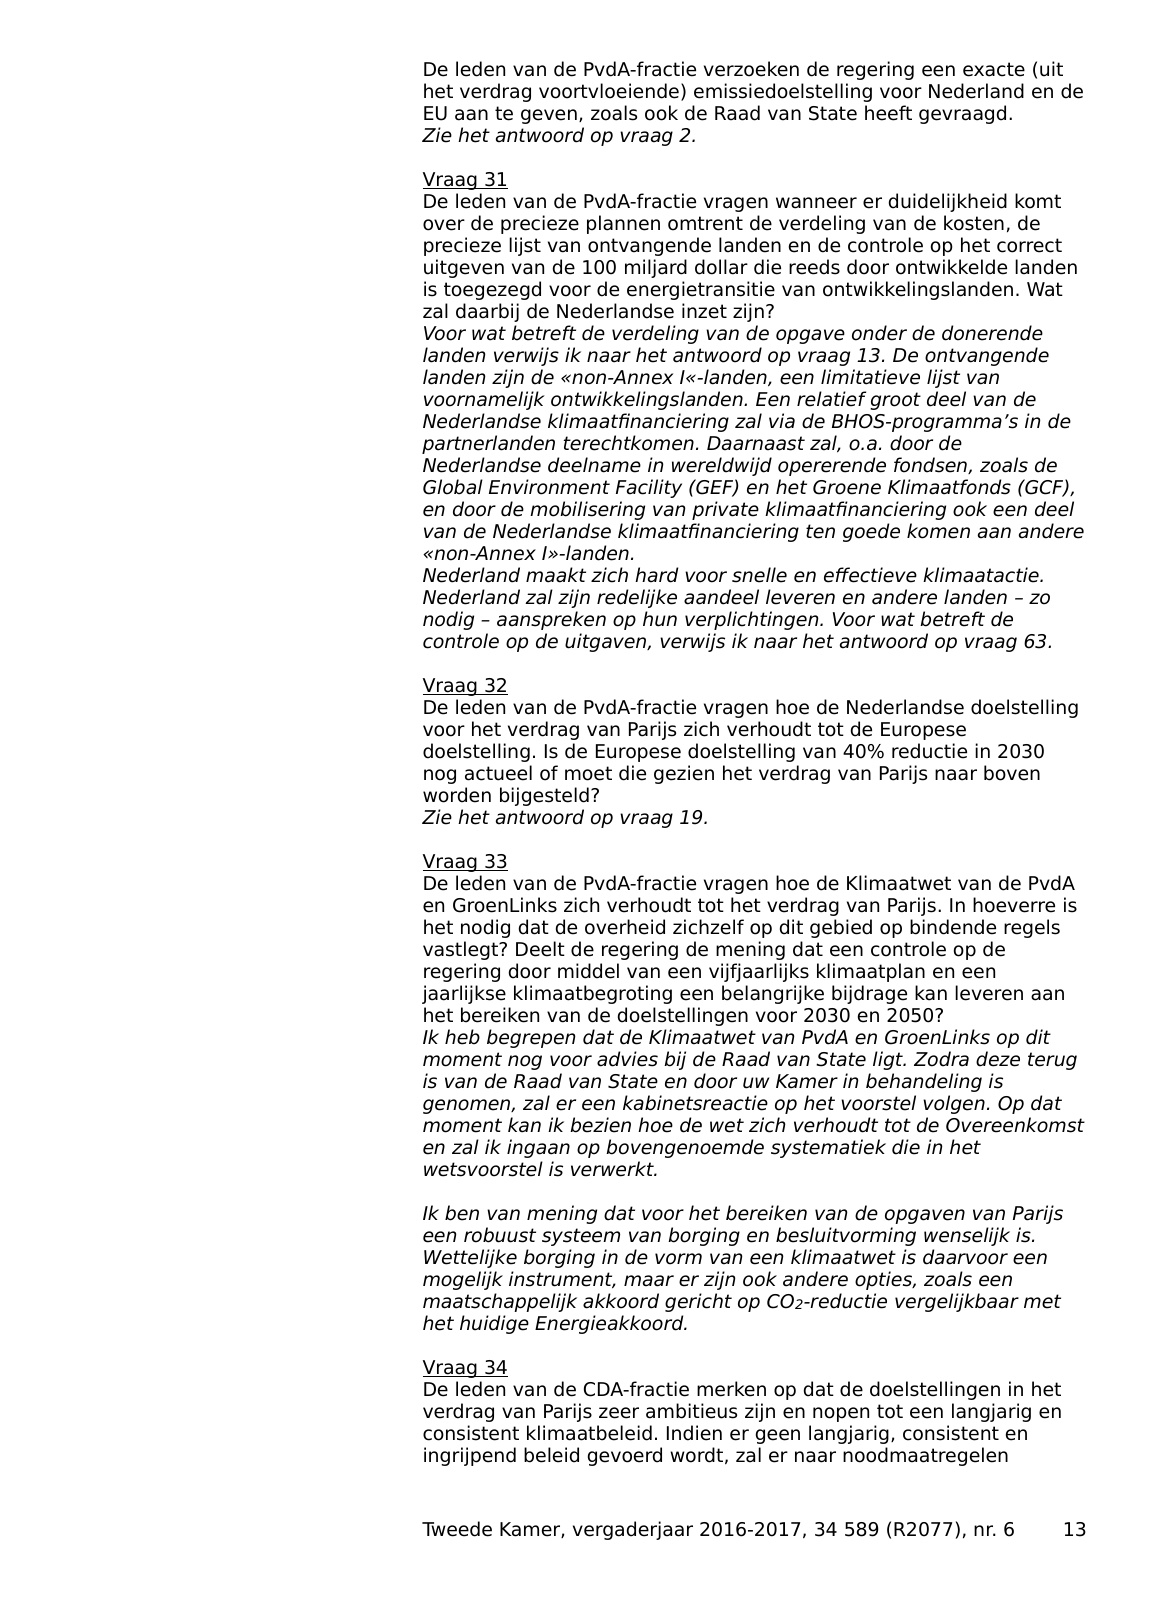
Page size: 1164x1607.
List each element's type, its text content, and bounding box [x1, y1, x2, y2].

text De leden van de CDA-fractie merken op dat de doelstellingen in het verdrag van Parijs zeer ambitieus zijn en nopen tot een langjarig en consistent klimaatbeleid. Indien er geen langjarig, consistent en ingrijpend beleid gevoerd wordt, zal er naar noodmaatregelen [422, 1379, 1087, 1467]
text De leden van de PvdA-fractie vragen hoe de Nederlandse doelstelling voor het verdrag van Parijs zich verhoudt tot de Europese doelstelling. Is de Europese doelstelling van 40% reductie in 2030 nog actueel of moet die gezien het verdrag van Parijs naar boven worden bijgesteld? [422, 697, 1087, 807]
text Zie het antwoord op vraag 19. [422, 807, 1087, 829]
text Vraag 32 [422, 675, 1087, 697]
text Vraag 34 [422, 1357, 1087, 1379]
text Vraag 33 [422, 851, 1087, 873]
text Voor wat betreft de verdeling van de opgave onder de donerende landen verwijs ik naar het antwoord op vraag 13. De ontvangende landen zijn de «non-Annex I«-landen, een limitatieve lijst van voornamelijk ontwikkelingslanden. Een relatief groot deel van de Nederlandse klimaatfinanciering zal via de BHOS-programma’s in de partnerlanden terechtkomen. Daarnaast zal, o.a. door de Nederlandse deelname in wereldwijd opererende fondsen, zoals de Global Environment Facility (GEF) en het Groene Klimaatfonds (GCF), en door de mobilisering van private klimaatfinanciering ook een deel van de Nederlandse klimaatfinanciering ten goede komen aan andere «non-Annex I»-landen. [422, 323, 1087, 565]
text De leden van de PvdA-fractie vragen wanneer er duidelijkheid komt over de precieze plannen omtrent de verdeling van de kosten, de precieze lijst van ontvangende landen en de controle op het correct uitgeven van de 100 miljard dollar die reeds door ontwikkelde landen is toegezegd voor de energietransitie van ontwikkelingslanden. Wat zal daarbij de Nederlandse inzet zijn? [422, 191, 1087, 323]
text Ik heb begrepen dat de Klimaatwet van PvdA en GroenLinks op dit moment nog voor advies bij de Raad van State ligt. Zodra deze terug is van de Raad van State en door uw Kamer in behandeling is genomen, zal er een kabinetsreactie op het voorstel volgen. Op dat moment kan ik bezien hoe de wet zich verhoudt tot de Overeenkomst en zal ik ingaan op bovengenoemde systematiek die in het wetsvoorstel is verwerkt. [422, 1027, 1087, 1181]
text Zie het antwoord op vraag 2. [422, 125, 1087, 147]
text Ik ben van mening dat voor het bereiken van de opgaven van Parijs een robuust systeem van borging en besluitvorming wenselijk is. Wettelijke borging in de vorm van een klimaatwet is daarvoor een mogelijk instrument, maar er zijn ook andere opties, zoals een maatschappelijk akkoord gericht op CO2-reductie vergelijkbaar met het huidige Energieakkoord. [422, 1203, 1087, 1335]
text Vraag 31 [422, 169, 1087, 191]
text De leden van de PvdA-fractie verzoeken de regering een exacte (uit het verdrag voortvloeiende) emissiedoelstelling voor Nederland en de EU aan te geven, zoals ook de Raad van State heeft gevraagd. [422, 59, 1087, 125]
text Nederland maakt zich hard voor snelle en effectieve klimaatactie. Nederland zal zijn redelijke aandeel leveren en andere landen – zo nodig – aanspreken op hun verplichtingen. Voor wat betreft de controle op de uitgaven, verwijs ik naar het antwoord op vraag 63. [422, 565, 1087, 653]
text De leden van de PvdA-fractie vragen hoe de Klimaatwet van de PvdA en GroenLinks zich verhoudt tot het verdrag van Parijs. In hoeverre is het nodig dat de overheid zichzelf op dit gebied op bindende regels vastlegt? Deelt de regering de mening dat een controle op de regering door middel van een vijfjaarlijks klimaatplan en een jaarlijkse klimaatbegroting een belangrijke bijdrage kan leveren aan het bereiken van de doelstellingen voor 2030 en 2050? [422, 873, 1087, 1027]
